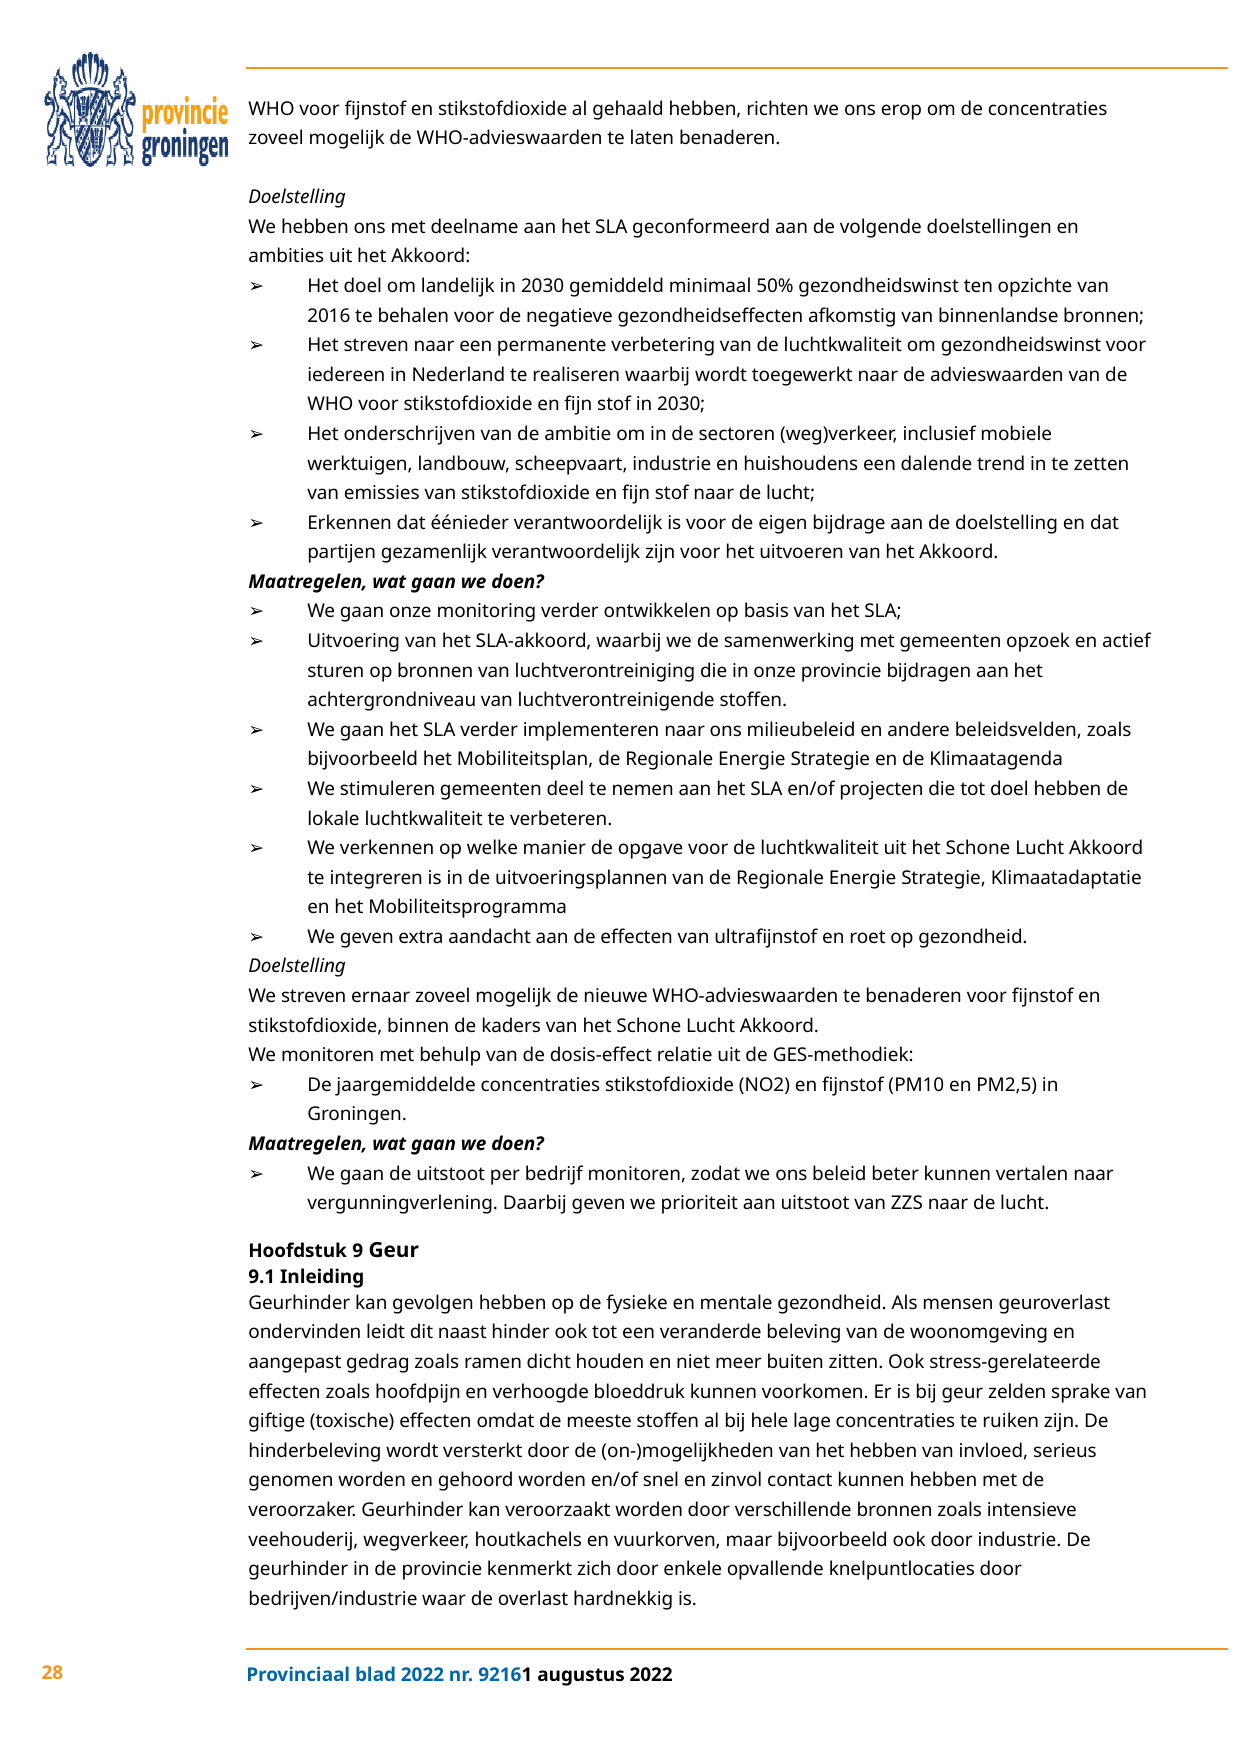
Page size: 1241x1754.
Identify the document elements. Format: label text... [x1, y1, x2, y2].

text Doelstelling [248, 183, 1152, 209]
list We gaan het SLA verder implementeren naar ons milieubeleid en andere beleidsvelden, zoals bijvoorbeeld het Mobiliteitsplan, de Regionale Energie Strategie en de Klimaatagenda [248, 716, 1152, 771]
text Geurhinder kan gevolgen hebben op de fysieke en mentale gezondheid. Als mensen geuroverlast ondervinden leidt dit naast hinder ook tot een veranderde beleving van de woonomgeving en aangepast gedrag zoals ramen dicht houden en niet meer buiten zitten. Ook stress-gerelateerde effecten zoals hoofdpijn en verhoogde bloeddruk kunnen voorkomen. Er is bij geur zelden sprake van giftige (toxische) effecten omdat de meeste stoffen al bij hele lage concentraties te ruiken zijn. De hinderbeleving wordt versterkt door de (on-)mogelijkheden van het hebben van invloed, serieus genomen worden en gehoord worden en/of snel en zinvol contact kunnen hebben met de veroorzaker. Geurhinder kan veroorzaakt worden door verschillende bronnen zoals intensieve veehouderij, wegverkeer, houtkachels en vuurkorven, maar bijvoorbeeld ook door industrie. De geurhinder in de provincie kenmerkt zich door enkele opvallende knelpuntlocaties door bedrijven/industrie waar de overlast hardnekkig is. [248, 1289, 1152, 1611]
text We streven ernaar zoveel mogelijk de nieuwe WHO-advieswaarden te benaderen voor fijnstof en stikstofdioxide, binnen de kaders van het Schone Lucht Akkoord. [248, 982, 1152, 1038]
list We geven extra aandacht aan de effecten van ultrafijnstof en roet op gezondheid. [248, 923, 1152, 949]
list We stimuleren gemeenten deel te nemen aan het SLA en/of projecten die tot doel hebben de lokale luchtkwaliteit te verbeteren. [248, 775, 1152, 831]
list We verkennen op welke manier de opgave voor de luchtkwaliteit uit het Schone Lucht Akkoord te integreren is in de uitvoeringsplannen van de Regionale Energie Strategie, Klimaatadaptatie en het Mobiliteitsprogramma [248, 834, 1152, 919]
list We gaan onze monitoring verder ontwikkelen op basis van het SLA; [248, 598, 1152, 623]
text Hoofdstuk 9 Geur [248, 1235, 1152, 1263]
text Doelstelling [248, 953, 1152, 978]
text 9.1 Inleiding [248, 1263, 1152, 1289]
text Maatregelen, wat gaan we doen? [248, 1130, 1152, 1156]
list Uitvoering van het SLA-akkoord, waarbij we de samenwerking met gemeenten opzoek en actief sturen op bronnen van luchtverontreiniging die in onze provincie bijdragen aan het achtergrondniveau van luchtverontreinigende stoffen. [248, 627, 1152, 712]
list Erkennen dat éénieder verantwoordelijk is voor de eigen bijdrage aan de doelstelling en dat partijen gezamenlijk verantwoordelijk zijn voor het uitvoeren van het Akkoord. [248, 509, 1152, 564]
text We hebben ons met deelname aan het SLA geconformeerd aan de volgende doelstellingen en ambities uit het Akkoord: [248, 213, 1152, 268]
text WHO voor fijnstof en stikstofdioxide al gehaald hebben, richten we ons erop om de concentraties zoveel mogelijk de WHO-advieswaarden te laten benaderen. [248, 95, 1152, 150]
list Het streven naar een permanente verbetering van de luchtkwaliteit om gezondheidswinst voor iedereen in Nederland te realiseren waarbij wordt toegewerkt naar de advieswaarden van de WHO voor stikstofdioxide en fijn stof in 2030; [248, 331, 1152, 416]
list Het onderschrijven van de ambitie om in de sectoren (weg)verkeer, inclusief mobiele werktuigen, landbouw, scheepvaart, industrie en huishoudens een dalende trend in te zetten van emissies van stikstofdioxide en fijn stof naar de lucht; [248, 420, 1152, 505]
list We gaan de uitstoot per bedrijf monitoren, zodat we ons beleid beter kunnen vertalen naar vergunningverlening. Daarbij geven we prioriteit aan uitstoot van ZZS naar de lucht. [248, 1160, 1152, 1215]
picture [41, 47, 231, 172]
list De jaargemiddelde concentraties stikstofdioxide (NO2) en fijnstof (PM10 en PM2,5) in Groningen. [248, 1071, 1152, 1126]
list Het doel om landelijk in 2030 gemiddeld minimaal 50% gezondheidswinst ten opzichte van 2016 te behalen voor de negatieve gezondheidseffecten afkomstig van binnenlandse bronnen; [248, 272, 1152, 328]
text Maatregelen, wat gaan we doen? [248, 568, 1152, 594]
text We monitoren met behulp van de dosis-effect relatie uit de GES-methodiek: [248, 1041, 1152, 1067]
